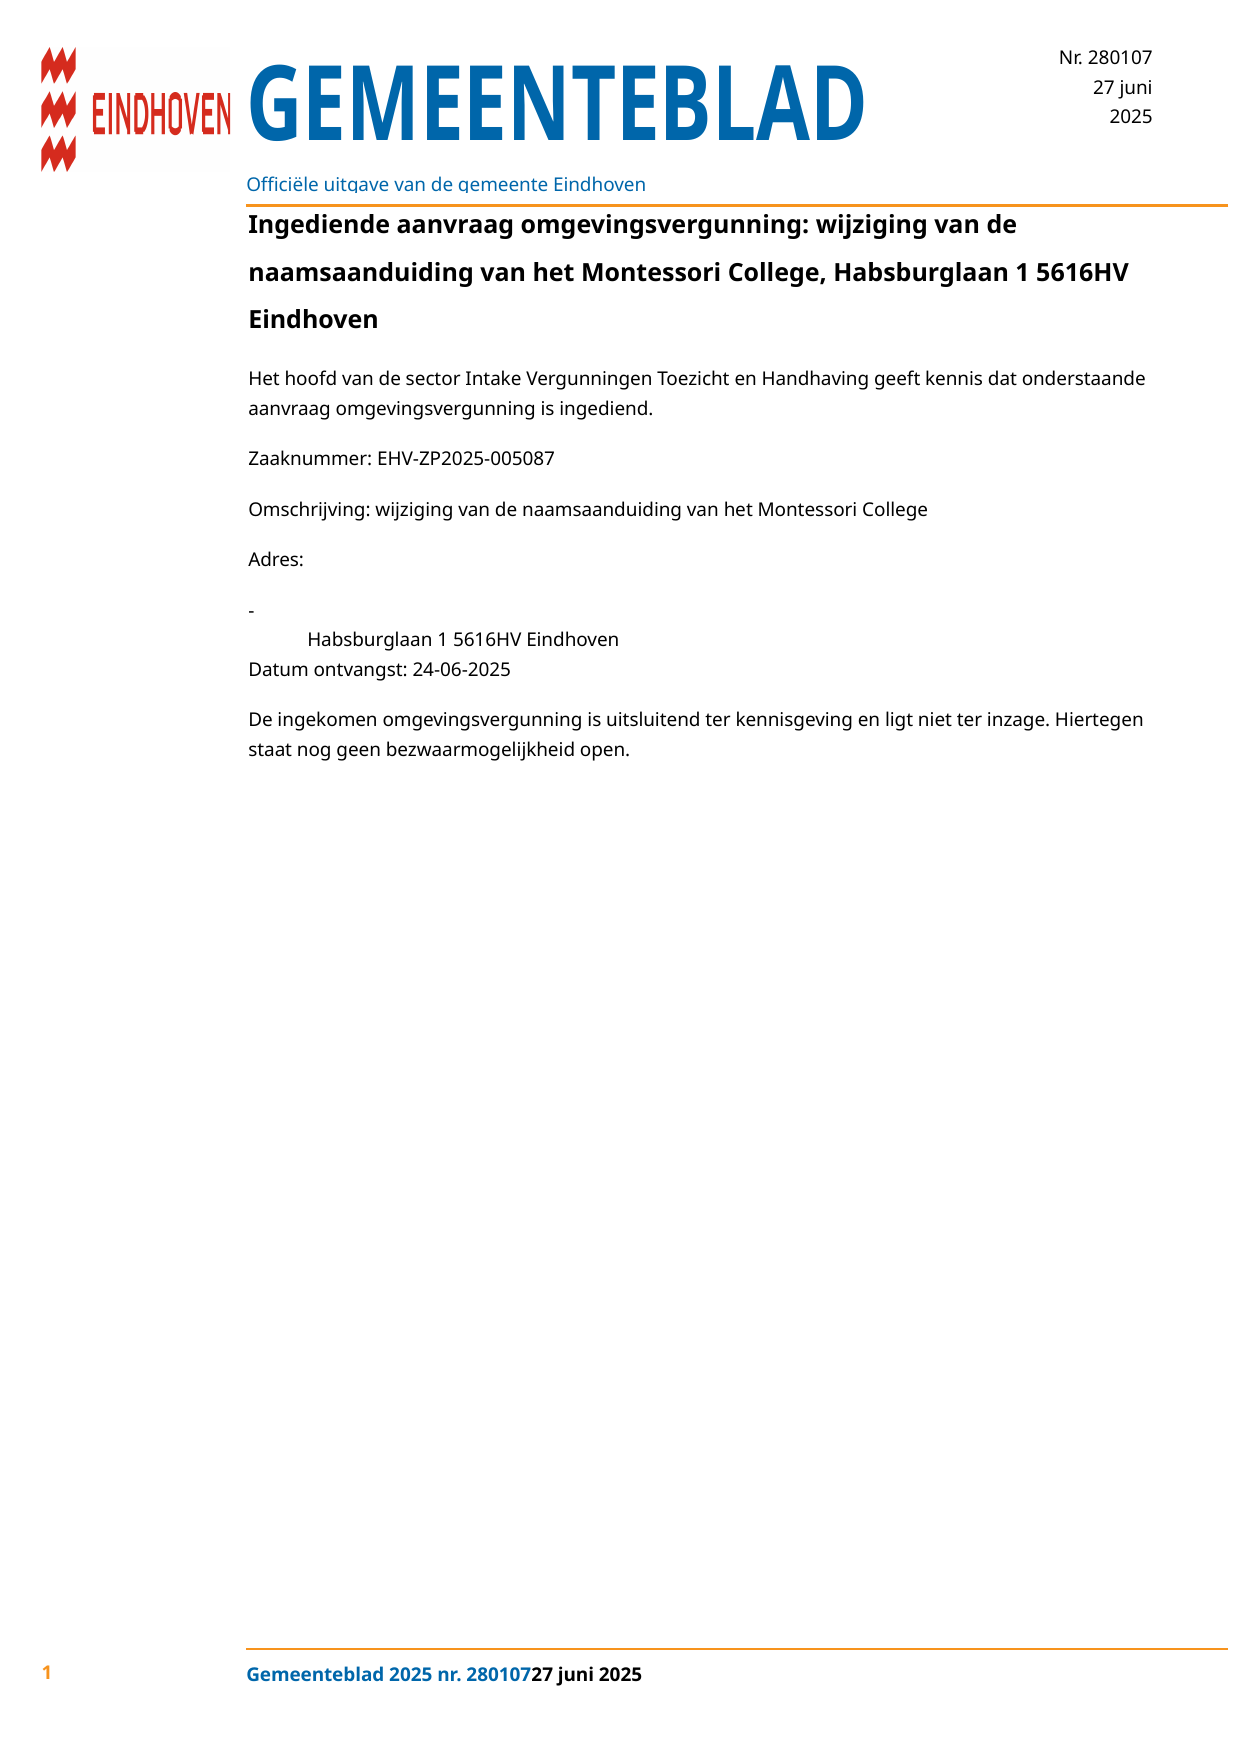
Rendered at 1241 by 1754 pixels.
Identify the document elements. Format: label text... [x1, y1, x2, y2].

text Het hoofd van de sector Intake Vergunningen Toezicht en Handhaving geeft kennis dat onderstaande aanvraag omgevingsvergunning is ingediend. [248, 366, 1152, 421]
text Adres: [248, 546, 1152, 572]
text De ingekomen omgevingsvergunning is uitsluitend ter kennisgeving en ligt niet ter inzage. Hiertegen staat nog geen bezwaarmogelijkheid open. [248, 706, 1152, 762]
text Datum ontvangst: 24-06-2025 [248, 656, 1152, 682]
text Ingediende aanvraag omgevingsvergunning: wijziging van de naamsaanduiding van het Montessori College, Habsburglaan 1 5616HV Eindhoven [248, 207, 1152, 336]
picture [41, 47, 231, 172]
list Habsburglaan 1 5616HV Eindhoven [248, 626, 1152, 652]
text Omschrijving: wijziging van de naamsaanduiding van het Montessori College [248, 496, 1152, 522]
text Zaaknummer: EHV-ZP2025-005087 [248, 446, 1152, 471]
